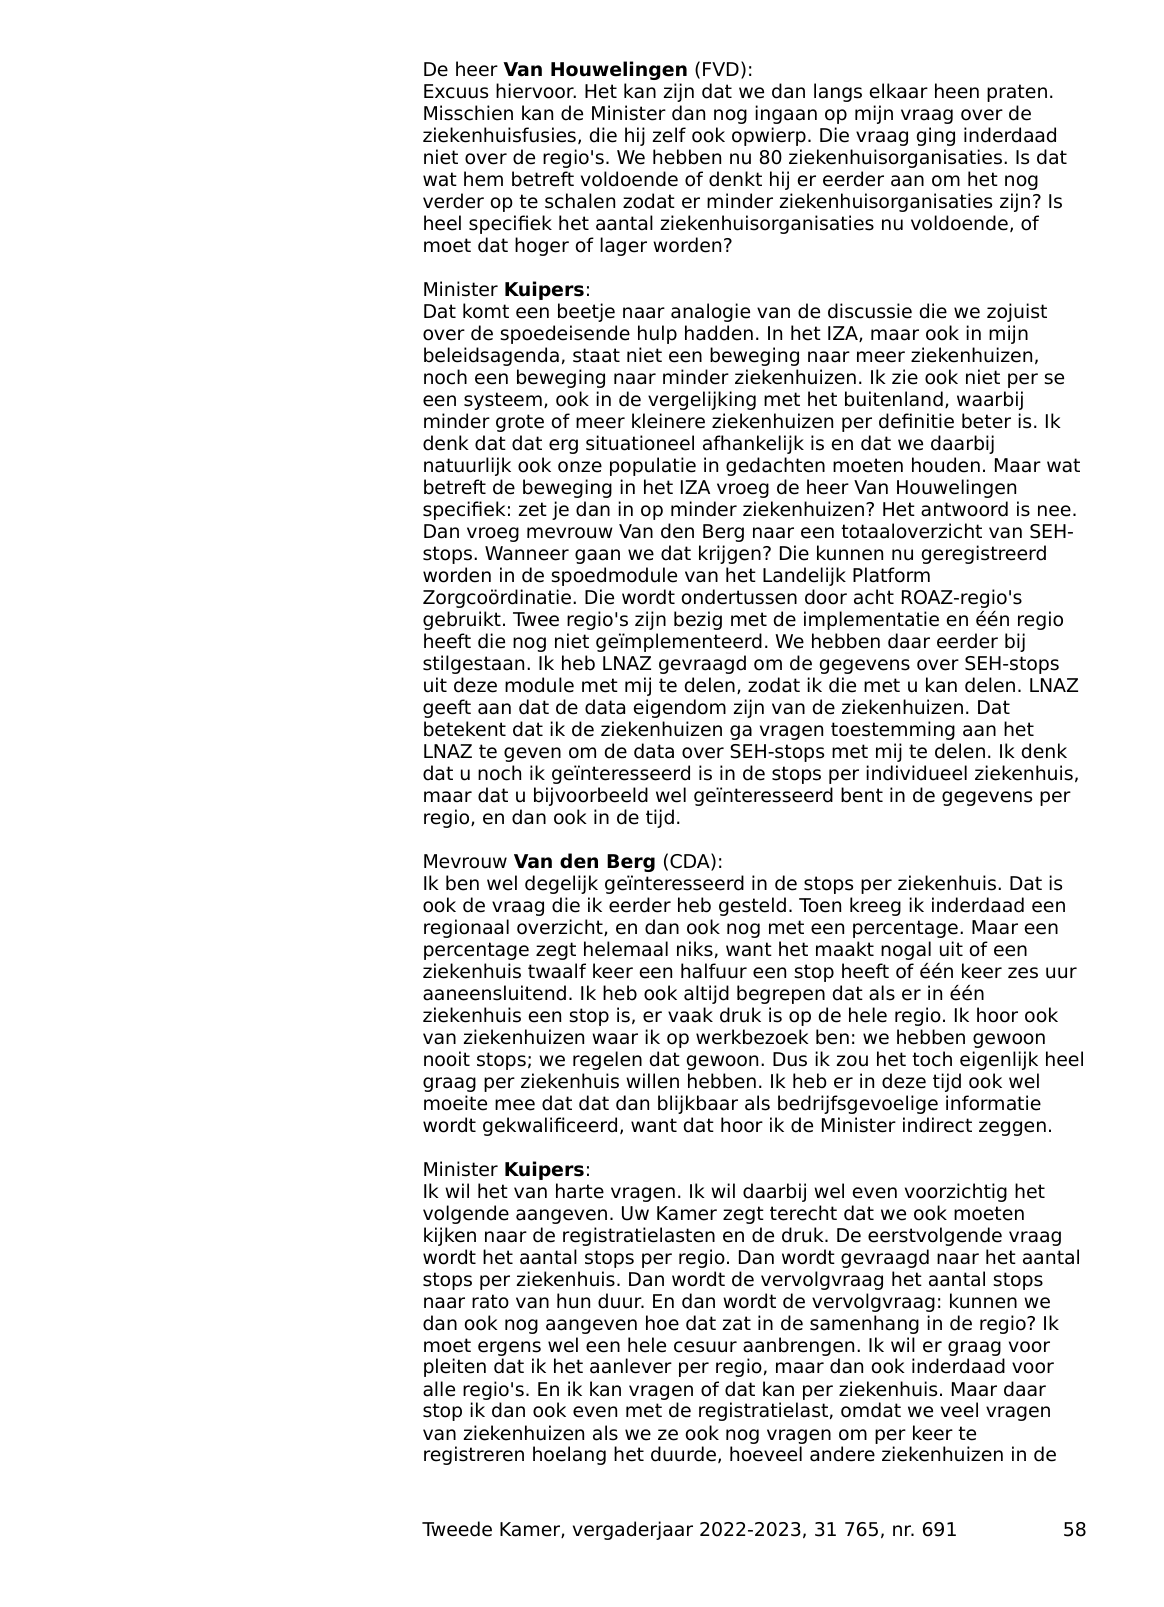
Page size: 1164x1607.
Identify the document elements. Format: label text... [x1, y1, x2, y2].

text Mevrouw Van den Berg (CDA): [422, 851, 1087, 873]
text Dat komt een beetje naar analogie van de discussie die we zojuist over de spoedeisende hulp hadden. In het IZA, maar ook in mijn beleidsagenda, staat niet een beweging naar meer ziekenhuizen, noch een beweging naar minder ziekenhuizen. Ik zie ook niet per se een systeem, ook in de vergelijking met het buitenland, waarbij minder grote of meer kleinere ziekenhuizen per definitie beter is. Ik denk dat dat erg situationeel afhankelijk is en dat we daarbij natuurlijk ook onze populatie in gedachten moeten houden. Maar wat betreft de beweging in het IZA vroeg de heer Van Houwelingen specifiek: zet je dan in op minder ziekenhuizen? Het antwoord is nee. [422, 301, 1087, 521]
text Minister Kuipers: [422, 1159, 1087, 1181]
text Dan vroeg mevrouw Van den Berg naar een totaaloverzicht van SEH-stops. Wanneer gaan we dat krijgen? Die kunnen nu geregistreerd worden in de spoedmodule van het Landelijk Platform Zorgcoördinatie. Die wordt ondertussen door acht ROAZ-regio's gebruikt. Twee regio's zijn bezig met de implementatie en één regio heeft die nog niet geïmplementeerd. We hebben daar eerder bij stilgestaan. Ik heb LNAZ gevraagd om de gegevens over SEH-stops uit deze module met mij te delen, zodat ik die met u kan delen. LNAZ geeft aan dat de data eigendom zijn van de ziekenhuizen. Dat betekent dat ik de ziekenhuizen ga vragen toestemming aan het LNAZ te geven om de data over SEH-stops met mij te delen. Ik denk dat u noch ik geïnteresseerd is in de stops per individueel ziekenhuis, maar dat u bijvoorbeeld wel geïnteresseerd bent in de gegevens per regio, en dan ook in de tijd. [422, 521, 1087, 828]
text Excuus hiervoor. Het kan zijn dat we dan langs elkaar heen praten. Misschien kan de Minister dan nog ingaan op mijn vraag over de ziekenhuisfusies, die hij zelf ook opwierp. Die vraag ging inderdaad niet over de regio's. We hebben nu 80 ziekenhuisorganisaties. Is dat wat hem betreft voldoende of denkt hij er eerder aan om het nog verder op te schalen zodat er minder ziekenhuisorganisaties zijn? Is heel specifiek het aantal ziekenhuisorganisaties nu voldoende, of moet dat hoger of lager worden? [422, 81, 1087, 257]
text Ik ben wel degelijk geïnteresseerd in de stops per ziekenhuis. Dat is ook de vraag die ik eerder heb gesteld. Toen kreeg ik inderdaad een regionaal overzicht, en dan ook nog met een percentage. Maar een percentage zegt helemaal niks, want het maakt nogal uit of een ziekenhuis twaalf keer een halfuur een stop heeft of één keer zes uur aaneensluitend. Ik heb ook altijd begrepen dat als er in één ziekenhuis een stop is, er vaak druk is op de hele regio. Ik hoor ook van ziekenhuizen waar ik op werkbezoek ben: we hebben gewoon nooit stops; we regelen dat gewoon. Dus ik zou het toch eigenlijk heel graag per ziekenhuis willen hebben. Ik heb er in deze tijd ook wel moeite mee dat dat dan blijkbaar als bedrijfsgevoelige informatie wordt gekwalificeerd, want dat hoor ik de Minister indirect zeggen. [422, 873, 1087, 1136]
text Ik wil het van harte vragen. Ik wil daarbij wel even voorzichtig het volgende aangeven. Uw Kamer zegt terecht dat we ook moeten kijken naar de registratielasten en de druk. De eerstvolgende vraag wordt het aantal stops per regio. Dan wordt gevraagd naar het aantal stops per ziekenhuis. Dan wordt de vervolgvraag het aantal stops naar rato van hun duur. En dan wordt de vervolgvraag: kunnen we dan ook nog aangeven hoe dat zat in de samenhang in de regio? Ik moet ergens wel een hele cesuur aanbrengen. Ik wil er graag voor pleiten dat ik het aanlever per regio, maar dan ook inderdaad voor alle regio's. En ik kan vragen of dat kan per ziekenhuis. Maar daar stop ik dan ook even met de registratielast, omdat we veel vragen van ziekenhuizen als we ze ook nog vragen om per keer te registreren hoelang het duurde, hoeveel andere ziekenhuizen in de [422, 1181, 1087, 1466]
text De heer Van Houwelingen (FVD): [422, 59, 1087, 81]
text Minister Kuipers: [422, 279, 1087, 301]
